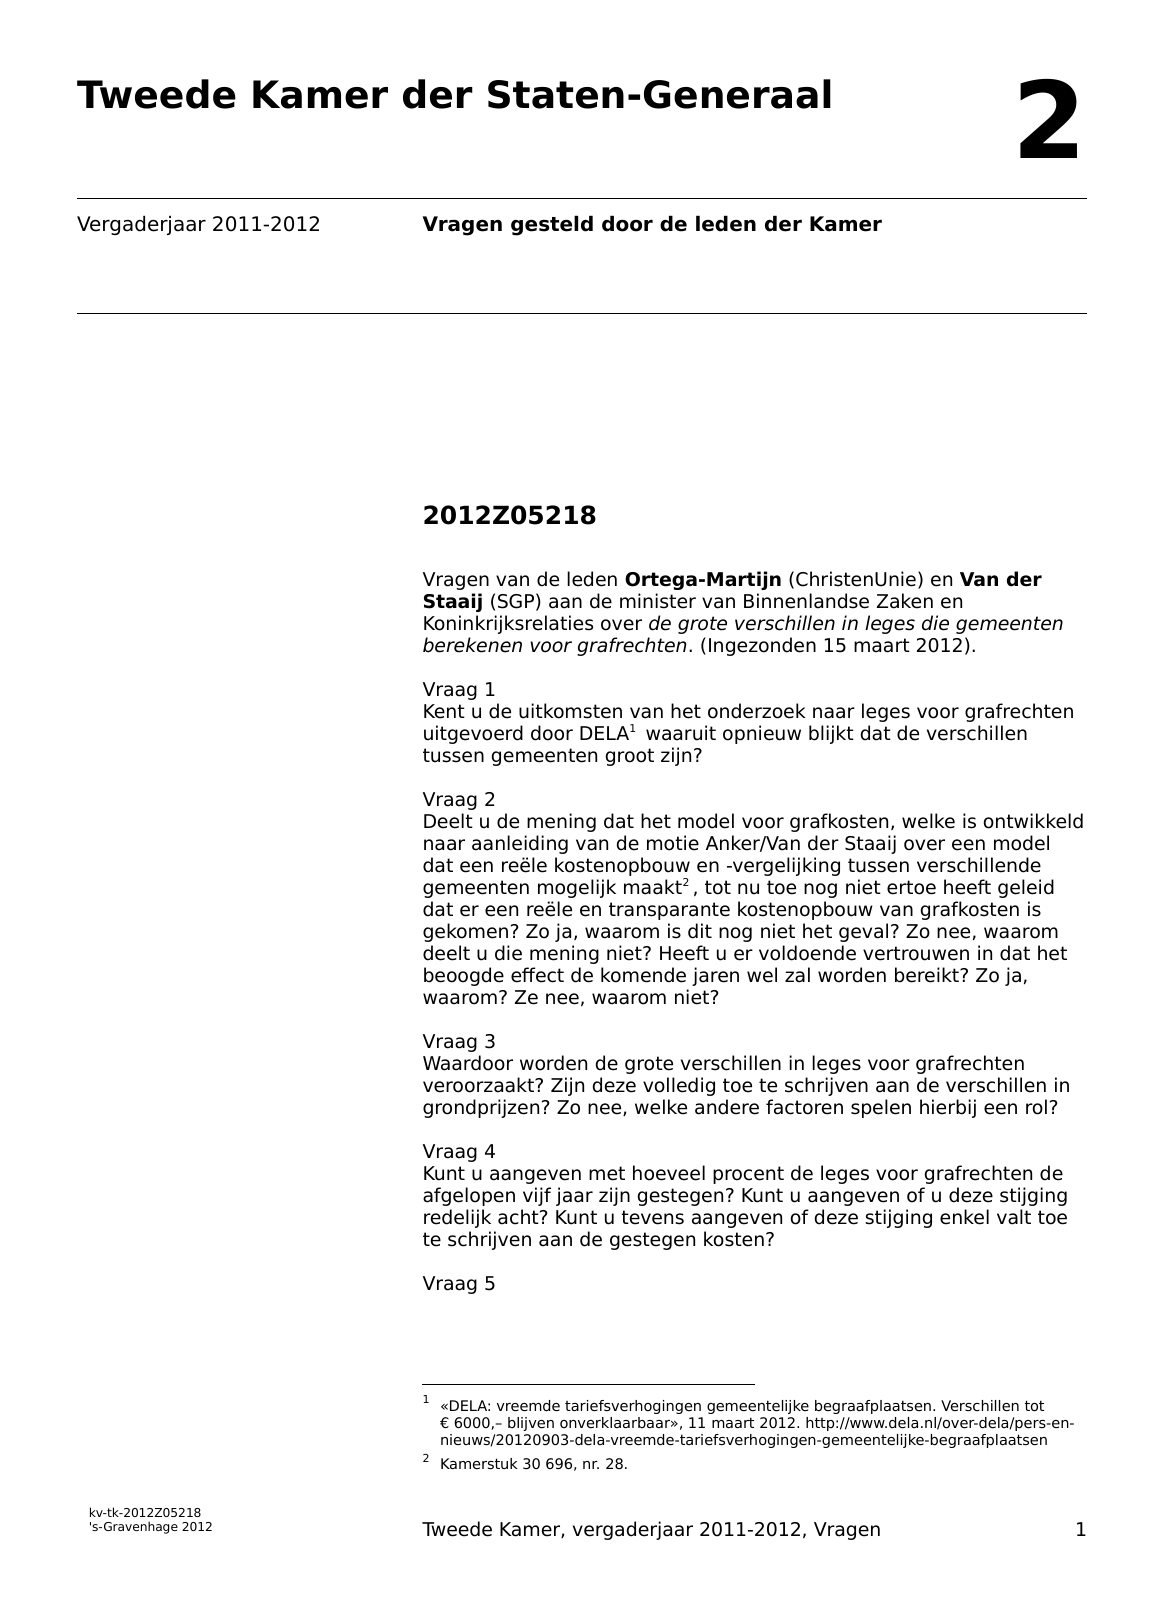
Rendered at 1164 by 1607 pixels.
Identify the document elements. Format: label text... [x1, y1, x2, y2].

text Vraag 2 [422, 789, 1087, 811]
table_header Tweede Kamer der Staten-Generaal [77, 59, 886, 198]
text 2012Z05218 [422, 501, 1087, 531]
text Vraag 5 [422, 1273, 1087, 1295]
table_cell Vragen gesteld door de leden der Kamer [422, 199, 1087, 313]
table_cell Vergaderjaar 2011-2012 [77, 199, 422, 313]
text Vraag 3 [422, 1031, 1087, 1053]
text Kunt u aangeven met hoeveel procent de leges voor grafrechten de afgelopen vijf jaar zijn gestegen? Kunt u aangeven of u deze stijging redelijk acht? Kunt u tevens aangeven of deze stijging enkel valt toe te schrijven aan de gestegen kosten? [422, 1163, 1087, 1251]
text Vraag 4 [422, 1141, 1087, 1163]
text Kent u de uitkomsten van het onderzoek naar leges voor grafrechten uitgevoerd door DELA waaruit opnieuw blijkt dat de verschillen tussen gemeenten groot zijn? [422, 701, 1087, 767]
text Kamerstuk 30 696, nr. 28. [422, 1452, 1087, 1474]
text Vragen van de leden Ortega-Martijn (ChristenUnie) en Van der Staaij (SGP) aan de minister van Binnenlandse Zaken en Koninkrijksrelaties over de grote verschillen in leges die gemeenten berekenen voor grafrechten. (Ingezonden 15 maart 2012). [422, 569, 1087, 657]
text Waardoor worden de grote verschillen in leges voor grafrechten veroorzaakt? Zijn deze volledig toe te schrijven aan de verschillen in grondprijzen? Zo nee, welke andere factoren spelen hierbij een rol? [422, 1053, 1087, 1119]
text kv-tk-2012Z05218 [88, 1506, 323, 1520]
text 's-Gravenhage 2012 [88, 1520, 323, 1534]
text Vraag 1 [422, 679, 1087, 701]
text Deelt u de mening dat het model voor grafkosten, welke is ontwikkeld naar aanleiding van de motie Anker/Van der Staaij over een model dat een reële kostenopbouw en -vergelijking tussen verschillende gemeenten mogelijk maakt, tot nu toe nog niet ertoe heeft geleid dat er een reële en transparante kostenopbouw van grafkosten is gekomen? Zo ja, waarom is dit nog niet het geval? Zo nee, waarom deelt u die mening niet? Heeft u er voldoende vertrouwen in dat het beoogde effect de komende jaren wel zal worden bereikt? Zo ja, waarom? Ze nee, waarom niet? [422, 811, 1087, 1009]
text «DELA: vreemde tariefsverhogingen gemeentelijke begraafplaatsen. Verschillen tot € 6000,– blijven onverklaarbaar», 11 maart 2012. http://www.dela.nl/over-dela/pers-en-nieuws/20120903-dela-vreemde-tariefsverhogingen-gemeentelijke-begraafplaatsen [422, 1393, 1087, 1449]
table_header 2 [886, 59, 1087, 198]
